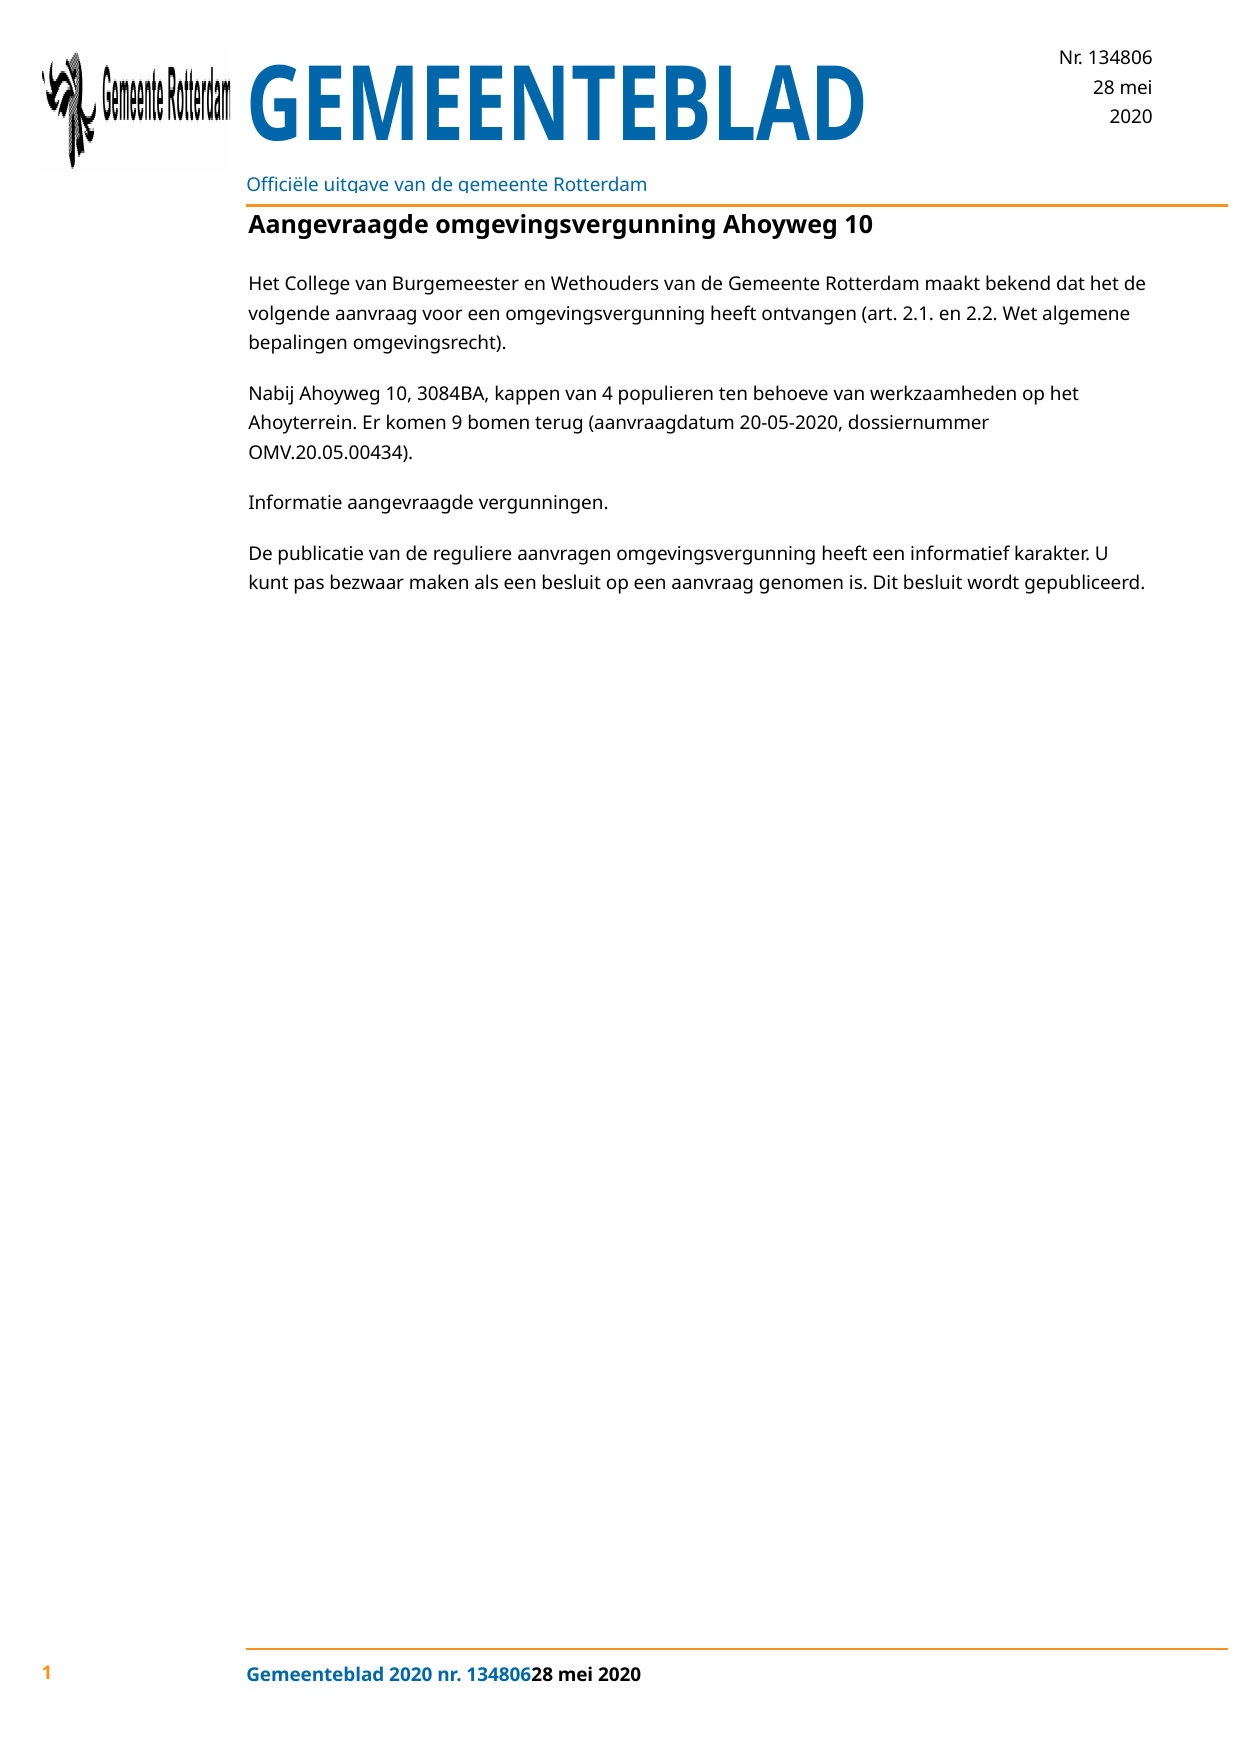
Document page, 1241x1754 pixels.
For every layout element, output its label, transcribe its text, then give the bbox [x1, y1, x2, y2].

picture [41, 47, 231, 172]
text Het College van Burgemeester en Wethouders van de Gemeente Rotterdam maakt bekend dat het de volgende aanvraag voor een omgevingsvergunning heeft ontvangen (art. 2.1. en 2.2. Wet algemene bepalingen omgevingsrecht). [248, 270, 1152, 355]
text De publicatie van de reguliere aanvragen omgevingsvergunning heeft een informatief karakter. U kunt pas bezwaar maken als een besluit op een aanvraag genomen is. Dit besluit wordt gepubliceerd. [248, 540, 1152, 595]
text Aangevraagde omgevingsvergunning Ahoyweg 10 [248, 207, 1152, 241]
text Informatie aangevraagde vergunningen. [248, 489, 1152, 515]
text Nabij Ahoyweg 10, 3084BA, kappen van 4 populieren ten behoeve van werkzaamheden op het Ahoyterrein. Er komen 9 bomen terug (aanvraagdatum 20-05-2020, dossiernummer OMV.20.05.00434). [248, 380, 1152, 465]
